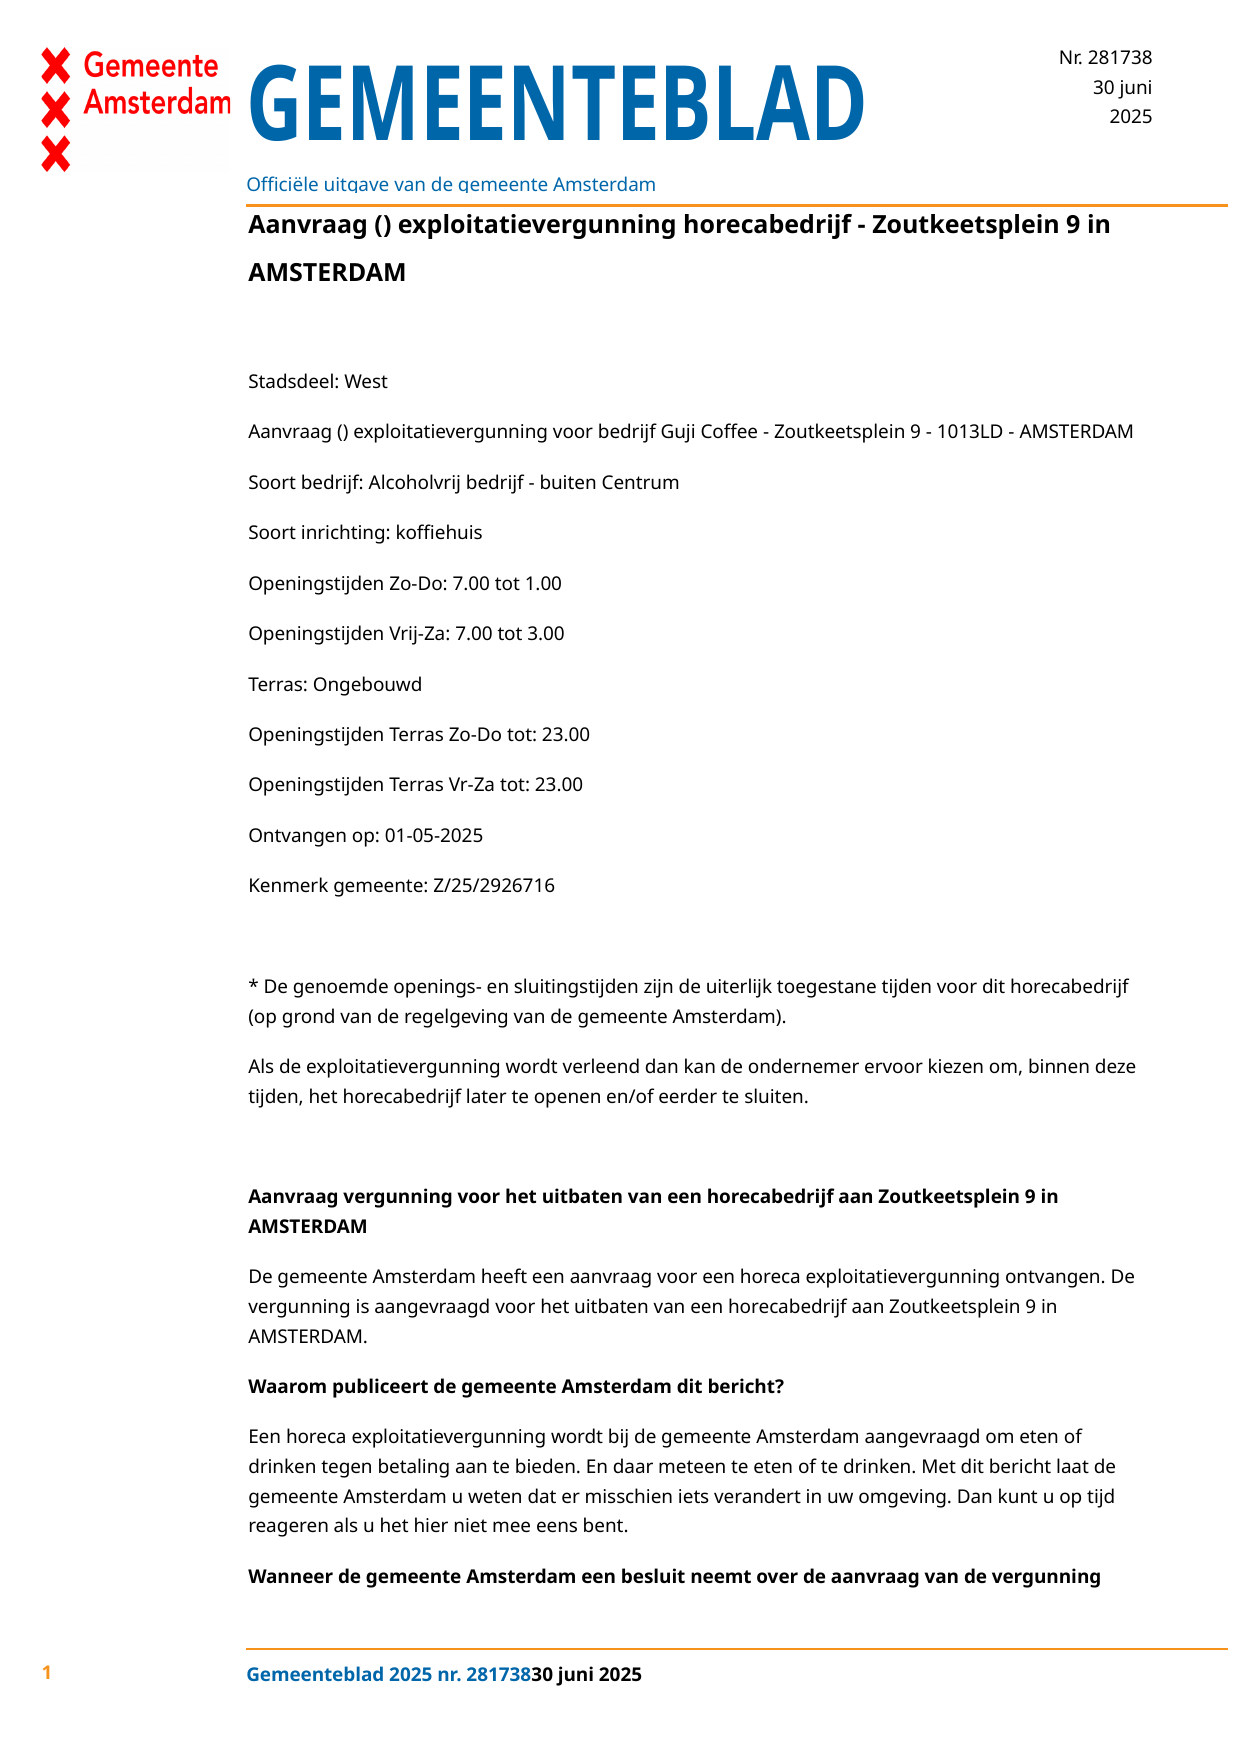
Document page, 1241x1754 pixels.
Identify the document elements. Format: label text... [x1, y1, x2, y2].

text Openingstijden Terras Zo-Do tot: 23.00 [248, 721, 1152, 747]
text Aanvraag () exploitatievergunning voor bedrijf Guji Coffee - Zoutkeetsplein 9 - 1013LD - AMSTERDAM [248, 419, 1152, 444]
text Terras: Ongebouwd [248, 671, 1152, 697]
text Kenmerk gemeente: Z/25/2926716 [248, 872, 1152, 898]
picture [41, 47, 231, 172]
text Ontvangen op: 01-05-2025 [248, 822, 1152, 848]
text Openingstijden Terras Vr-Za tot: 23.00 [248, 772, 1152, 797]
text Stadsdeel: West [248, 368, 1152, 394]
text Soort bedrijf: Alcoholvrij bedrijf - buiten Centrum [248, 469, 1152, 495]
text Aanvraag vergunning voor het uitbaten van een horecabedrijf aan Zoutkeetsplein 9 in AMSTERDAM [248, 1184, 1152, 1239]
text Waarom publiceert de gemeente Amsterdam dit bericht? [248, 1373, 1152, 1399]
text Als de exploitatievergunning wordt verleend dan kan de ondernemer ervoor kiezen om, binnen deze tijden, het horecabedrijf later te openen en/of eerder te sluiten. [248, 1053, 1152, 1109]
text Openingstijden Vrij-Za: 7.00 tot 3.00 [248, 620, 1152, 646]
text Wanneer de gemeente Amsterdam een besluit neemt over de aanvraag van de vergunning [248, 1563, 1152, 1589]
text * De genoemde openings- en sluitingstijden zijn de uiterlijk toegestane tijden voor dit horecabedrijf (op grond van de regelgeving van de gemeente Amsterdam). [248, 973, 1152, 1029]
text Openingstijden Zo-Do: 7.00 tot 1.00 [248, 570, 1152, 596]
text Soort inrichting: koffiehuis [248, 519, 1152, 545]
text Een horeca exploitatievergunning wordt bij de gemeente Amsterdam aangevraagd om eten of drinken tegen betaling aan te bieden. En daar meteen te eten of te drinken. Met dit bericht laat de gemeente Amsterdam u weten dat er misschien iets verandert in uw omgeving. Dan kunt u op tijd reageren als u het hier niet mee eens bent. [248, 1424, 1152, 1538]
text De gemeente Amsterdam heeft een aanvraag voor een horeca exploitatievergunning ontvangen. De vergunning is aangevraagd voor het uitbaten van een horecabedrijf aan Zoutkeetsplein 9 in AMSTERDAM. [248, 1264, 1152, 1349]
text Aanvraag () exploitatievergunning horecabedrijf - Zoutkeetsplein 9 in AMSTERDAM [248, 207, 1152, 288]
